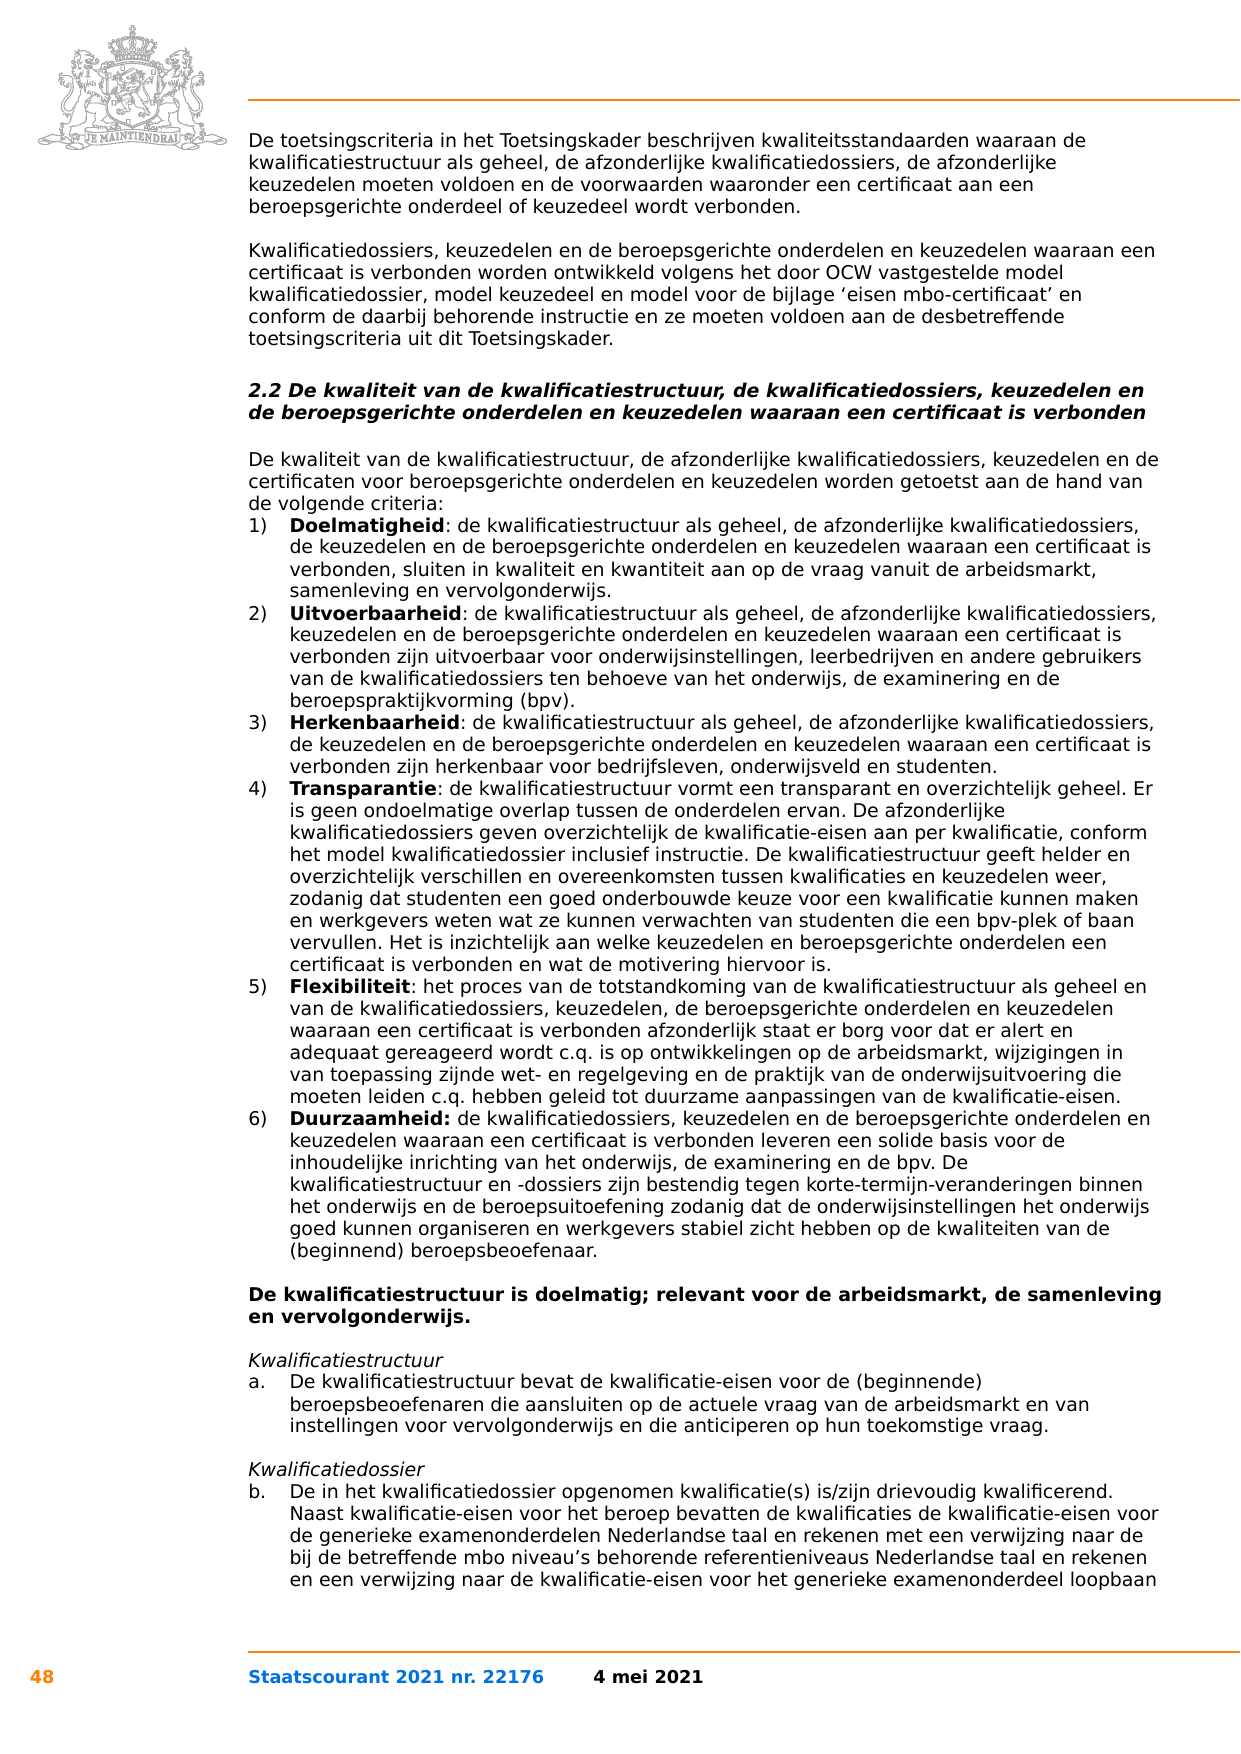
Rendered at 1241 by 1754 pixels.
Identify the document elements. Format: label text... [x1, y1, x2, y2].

text Kwalificatiedossier [248, 1459, 1163, 1481]
text a. De kwalificatiestructuur bevat de kwalificatie-eisen voor de (beginnende) beroepsbeoefenaren die aansluiten op de actuele vraag van de arbeidsmarkt en van instellingen voor vervolgonderwijs en die anticiperen op hun toekomstige vraag. [248, 1371, 1163, 1437]
text De kwaliteit van de kwalificatiestructuur, de afzonderlijke kwalificatiedossiers, keuzedelen en de certificaten voor beroepsgerichte onderdelen en keuzedelen worden getoetst aan de hand van de volgende criteria: [248, 448, 1163, 514]
text De kwalificatiestructuur is doelmatig; relevant voor de arbeidsmarkt, de samenleving en vervolgonderwijs. [248, 1284, 1163, 1328]
text 3) Herkenbaarheid: de kwalificatiestructuur als geheel, de afzonderlijke kwalificatiedossiers, de keuzedelen en de beroepsgerichte onderdelen en keuzedelen waaraan een certificaat is verbonden zijn herkenbaar voor bedrijfsleven, onderwijsveld en studenten. [248, 712, 1163, 778]
subtitle 2.2 De kwaliteit van de kwalificatiestructuur, de kwalificatiedossiers, keuzedelen en de beroepsgerichte onderdelen en keuzedelen waaraan een certificaat is verbonden [248, 379, 1163, 423]
text b. De in het kwalificatiedossier opgenomen kwalificatie(s) is/zijn drievoudig kwalificerend. Naast kwalificatie-eisen voor het beroep bevatten de kwalificaties de kwalificatie-eisen voor de generieke examenonderdelen Nederlandse taal en rekenen met een verwijzing naar de bij de betreffende mbo niveau’s behorende referentieniveaus Nederlandse taal en rekenen en een verwijzing naar de kwalificatie-eisen voor het generieke examenonderdeel loopbaan [248, 1481, 1163, 1591]
text 6) Duurzaamheid: de kwalificatiedossiers, keuzedelen en de beroepsgerichte onderdelen en keuzedelen waaraan een certificaat is verbonden leveren een solide basis voor de inhoudelijke inrichting van het onderwijs, de examinering en de bpv. De kwalificatiestructuur en -dossiers zijn bestendig tegen korte-termijn-veranderingen binnen het onderwijs en de beroepsuitoefening zodanig dat de onderwijsinstellingen het onderwijs goed kunnen organiseren en werkgevers stabiel zicht hebben op de kwaliteiten van de (beginnend) beroepsbeoefenaar. [248, 1108, 1163, 1262]
text Kwalificatiestructuur [248, 1349, 1163, 1371]
picture [38, 25, 227, 150]
text De toetsingscriteria in het Toetsingskader beschrijven kwaliteitsstandaarden waaraan de kwalificatiestructuur als geheel, de afzonderlijke kwalificatiedossiers, de afzonderlijke keuzedelen moeten voldoen en de voorwaarden waaronder een certificaat aan een beroepsgerichte onderdeel of keuzedeel wordt verbonden. [248, 130, 1163, 218]
text 1) Doelmatigheid: de kwalificatiestructuur als geheel, de afzonderlijke kwalificatiedossiers, de keuzedelen en de beroepsgerichte onderdelen en keuzedelen waaraan een certificaat is verbonden, sluiten in kwaliteit en kwantiteit aan op de vraag vanuit de arbeidsmarkt, samenleving en vervolgonderwijs. [248, 514, 1163, 602]
text 5) Flexibiliteit: het proces van de totstandkoming van de kwalificatiestructuur als geheel en van de kwalificatiedossiers, keuzedelen, de beroepsgerichte onderdelen en keuzedelen waaraan een certificaat is verbonden afzonderlijk staat er borg voor dat er alert en adequaat gereageerd wordt c.q. is op ontwikkelingen op de arbeidsmarkt, wijzigingen in van toepassing zijnde wet- en regelgeving en de praktijk van de onderwijsuitvoering die moeten leiden c.q. hebben geleid tot duurzame aanpassingen van de kwalificatie-eisen. [248, 976, 1163, 1108]
text 4) Transparantie: de kwalificatiestructuur vormt een transparant en overzichtelijk geheel. Er is geen ondoelmatige overlap tussen de onderdelen ervan. De afzonderlijke kwalificatiedossiers geven overzichtelijk de kwalificatie-eisen aan per kwalificatie, conform het model kwalificatiedossier inclusief instructie. De kwalificatiestructuur geeft helder en overzichtelijk verschillen en overeenkomsten tussen kwalificaties en keuzedelen weer, zodanig dat studenten een goed onderbouwde keuze voor een kwalificatie kunnen maken en werkgevers weten wat ze kunnen verwachten van studenten die een bpv-plek of baan vervullen. Het is inzichtelijk aan welke keuzedelen en beroepsgerichte onderdelen een certificaat is verbonden en wat de motivering hiervoor is. [248, 778, 1163, 976]
text Kwalificatiedossiers, keuzedelen en de beroepsgerichte onderdelen en keuzedelen waaraan een certificaat is verbonden worden ontwikkeld volgens het door OCW vastgestelde model kwalificatiedossier, model keuzedeel en model voor de bijlage ‘eisen mbo-certificaat’ en conform de daarbij behorende instructie en ze moeten voldoen aan de desbetreffende toetsingscriteria uit dit Toetsingskader. [248, 240, 1163, 349]
text 2) Uitvoerbaarheid: de kwalificatiestructuur als geheel, de afzonderlijke kwalificatiedossiers, keuzedelen en de beroepsgerichte onderdelen en keuzedelen waaraan een certificaat is verbonden zijn uitvoerbaar voor onderwijsinstellingen, leerbedrijven en andere gebruikers van de kwalificatiedossiers ten behoeve van het onderwijs, de examinering en de beroepspraktijkvorming (bpv). [248, 602, 1163, 712]
